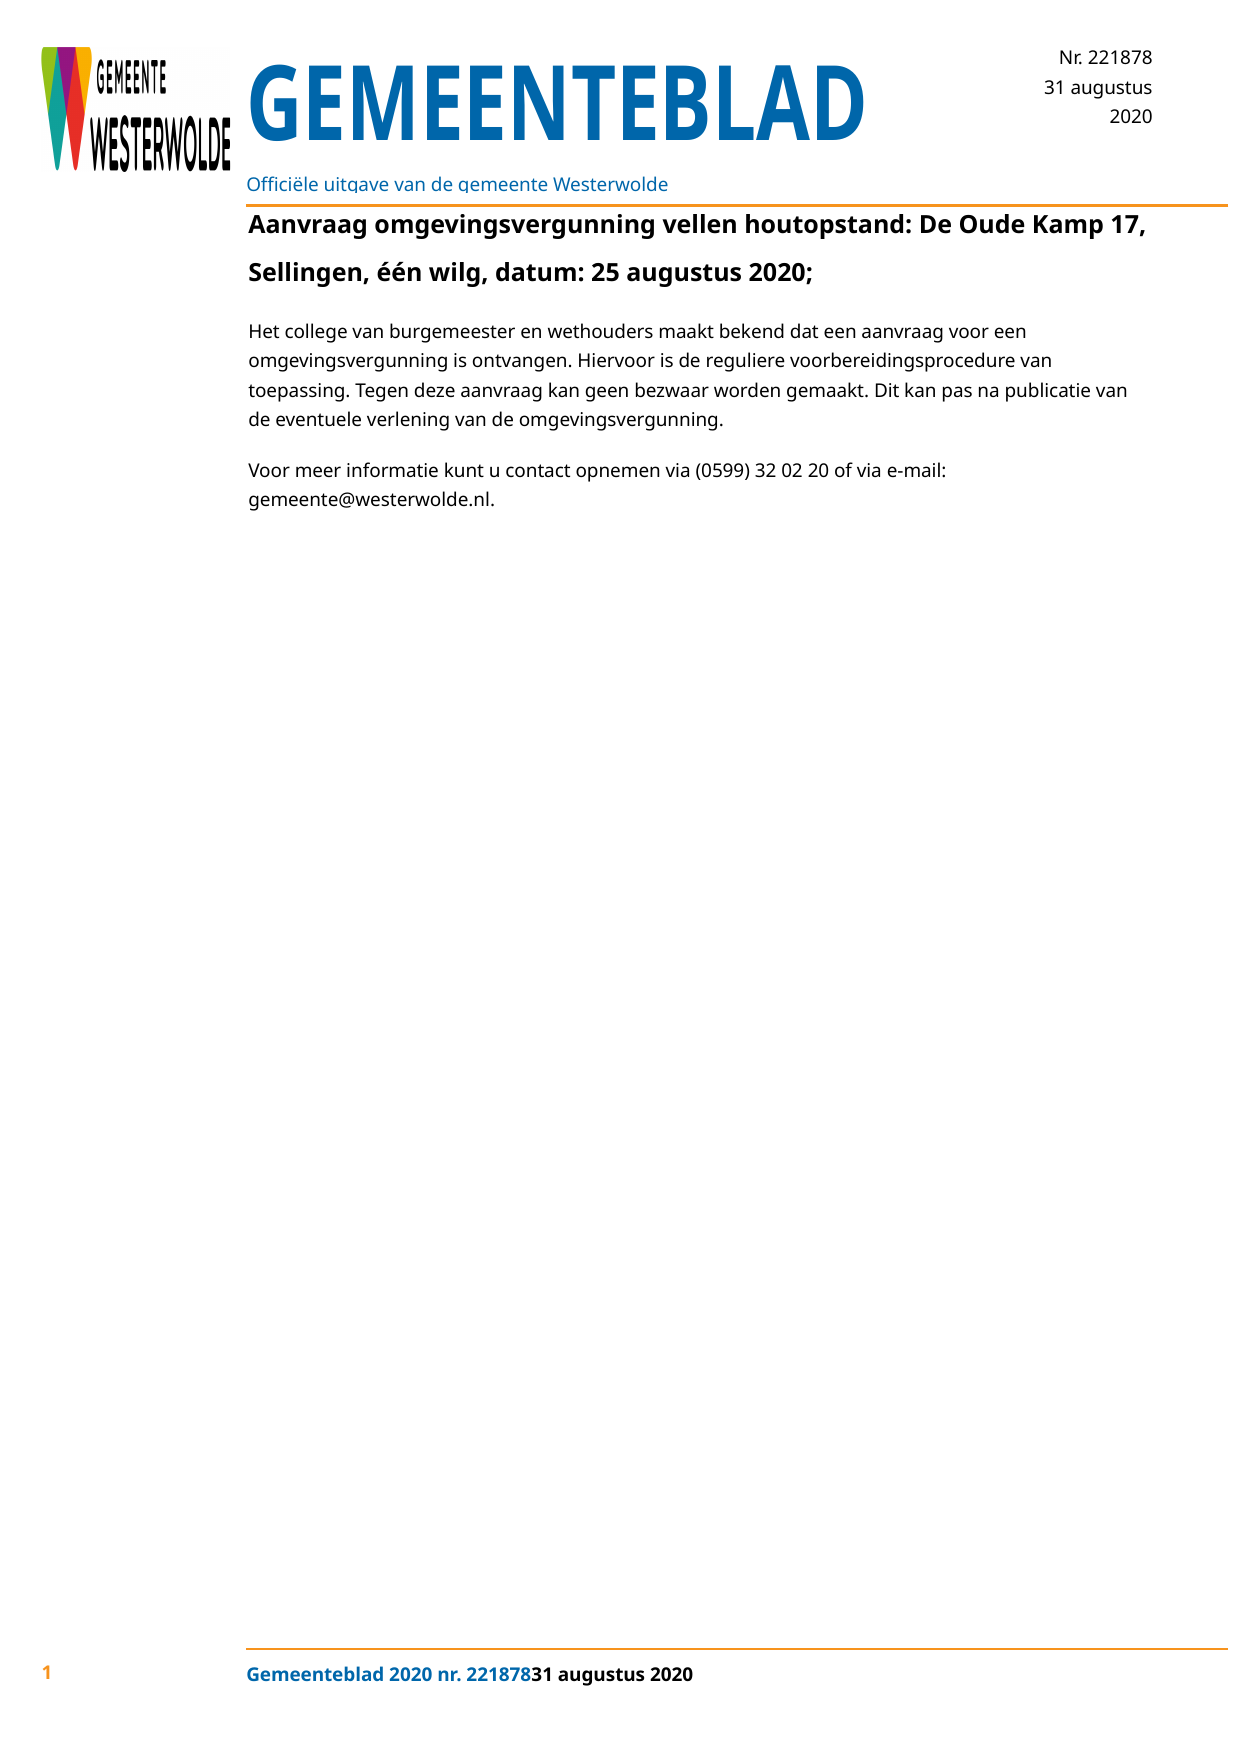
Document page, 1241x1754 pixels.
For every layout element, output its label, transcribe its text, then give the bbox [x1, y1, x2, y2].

text Voor meer informatie kunt u contact opnemen via (0599) 32 02 20 of via e-mail: gemeente@westerwolde.nl. [248, 457, 1152, 512]
text Aanvraag omgevingsvergunning vellen houtopstand: De Oude Kamp 17, Sellingen, één wilg, datum: 25 augustus 2020; [248, 207, 1152, 288]
text Het college van burgemeester en wethouders maakt bekend dat een aanvraag voor een omgevingsvergunning is ontvangen. Hiervoor is de reguliere voorbereidingsprocedure van toepassing. Tegen deze aanvraag kan geen bezwaar worden gemaakt. Dit kan pas na publicatie van de eventuele verlening van de omgevingsvergunning. [248, 318, 1152, 432]
picture [41, 47, 231, 172]
